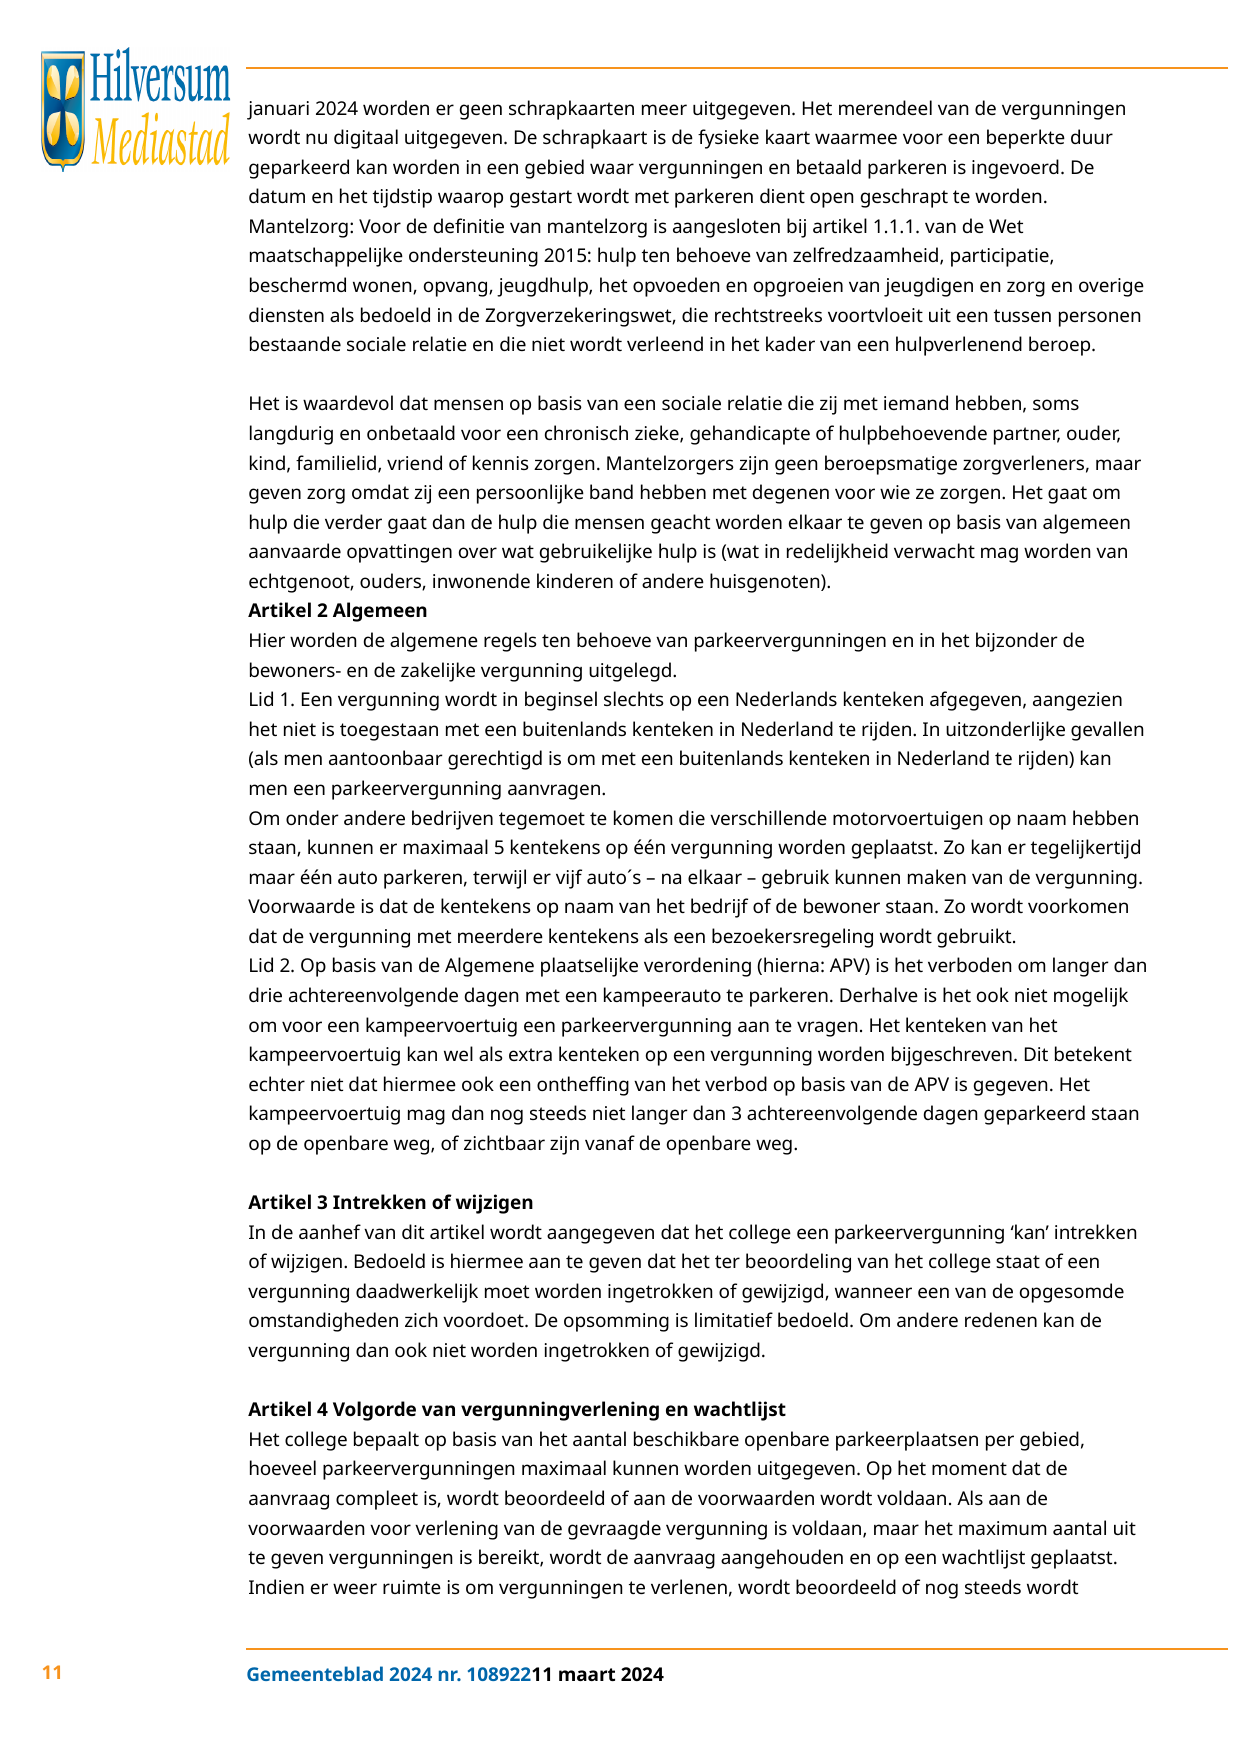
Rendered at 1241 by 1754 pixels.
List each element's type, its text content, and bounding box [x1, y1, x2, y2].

text januari 2024 worden er geen schrapkaarten meer uitgegeven. Het merendeel van de vergunningen wordt nu digitaal uitgegeven. De schrapkaart is de fysieke kaart waarmee voor een beperkte duur geparkeerd kan worden in een gebied waar vergunningen en betaald parkeren is ingevoerd. De datum en het tijdstip waarop gestart wordt met parkeren dient open geschrapt te worden. [248, 95, 1152, 209]
text Hier worden de algemene regels ten behoeve van parkeervergunningen en in het bijzonder de bewoners- en de zakelijke vergunning uitgelegd. [248, 627, 1152, 683]
picture [41, 47, 231, 172]
text In de aanhef van dit artikel wordt aangegeven dat het college een parkeervergunning ‘kan’ intrekken of wijzigen. Bedoeld is hiermee aan te geven dat het ter beoordeling van het college staat of een vergunning daadwerkelijk moet worden ingetrokken of gewijzigd, wanneer een van de opgesomde omstandigheden zich voordoet. De opsomming is limitatief bedoeld. Om andere redenen kan de vergunning dan ook niet worden ingetrokken of gewijzigd. [248, 1219, 1152, 1363]
text Lid 1. Een vergunning wordt in beginsel slechts op een Nederlands kenteken afgegeven, aangezien het niet is toegestaan met een buitenlands kenteken in Nederland te rijden. In uitzonderlijke gevallen (als men aantoonbaar gerechtigd is om met een buitenlands kenteken in Nederland te rijden) kan men een parkeervergunning aanvragen. [248, 686, 1152, 801]
text Artikel 3 Intrekken of wijzigen [248, 1189, 1152, 1215]
text Het is waardevol dat mensen op basis van een sociale relatie die zij met iemand hebben, soms langdurig en onbetaald voor een chronisch zieke, gehandicapte of hulpbehoevende partner, ouder, kind, familielid, vriend of kennis zorgen. Mantelzorgers zijn geen beroepsmatige zorgverleners, maar geven zorg omdat zij een persoonlijke band hebben met degenen voor wie ze zorgen. Het gaat om hulp die verder gaat dan de hulp die mensen geacht worden elkaar te geven op basis van algemeen aanvaarde opvattingen over wat gebruikelijke hulp is (wat in redelijkheid verwacht mag worden van echtgenoot, ouders, inwonende kinderen of andere huisgenoten). [248, 391, 1152, 594]
text Lid 2. Op basis van de Algemene plaatselijke verordening (hierna: APV) is het verboden om langer dan drie achtereenvolgende dagen met een kampeerauto te parkeren. Derhalve is het ook niet mogelijk om voor een kampeervoertuig een parkeervergunning aan te vragen. Het kenteken van het kampeervoertuig kan wel als extra kenteken op een vergunning worden bijgeschreven. Dit betekent echter niet dat hiermee ook een ontheffing van het verbod op basis van de APV is gegeven. Het kampeervoertuig mag dan nog steeds niet langer dan 3 achtereenvolgende dagen geparkeerd staan op de openbare weg, of zichtbaar zijn vanaf de openbare weg. [248, 953, 1152, 1156]
text Artikel 2 Algemeen [248, 598, 1152, 623]
text Om onder andere bedrijven tegemoet te komen die verschillende motorvoertuigen op naam hebben staan, kunnen er maximaal 5 kentekens op één vergunning worden geplaatst. Zo kan er tegelijkertijd maar één auto parkeren, terwijl er vijf auto´s – na elkaar – gebruik kunnen maken van de vergunning. Voorwaarde is dat de kentekens op naam van het bedrijf of de bewoner staan. Zo wordt voorkomen dat de vergunning met meerdere kentekens als een bezoekersregeling wordt gebruikt. [248, 805, 1152, 949]
text Mantelzorg: Voor de definitie van mantelzorg is aangesloten bij artikel 1.1.1. van de Wet maatschappelijke ondersteuning 2015: hulp ten behoeve van zelfredzaamheid, participatie, beschermd wonen, opvang, jeugdhulp, het opvoeden en opgroeien van jeugdigen en zorg en overige diensten als bedoeld in de Zorgverzekeringswet, die rechtstreeks voortvloeit uit een tussen personen bestaande sociale relatie en die niet wordt verleend in het kader van een hulpverlenend beroep. [248, 213, 1152, 357]
text Het college bepaalt op basis van het aantal beschikbare openbare parkeerplaatsen per gebied, hoeveel parkeervergunningen maximaal kunnen worden uitgegeven. Op het moment dat de aanvraag compleet is, wordt beoordeeld of aan de voorwaarden wordt voldaan. Als aan de voorwaarden voor verlening van de gevraagde vergunning is voldaan, maar het maximum aantal uit te geven vergunningen is bereikt, wordt de aanvraag aangehouden en op een wachtlijst geplaatst. Indien er weer ruimte is om vergunningen te verlenen, wordt beoordeeld of nog steeds wordt [248, 1426, 1152, 1600]
text Artikel 4 Volgorde van vergunningverlening en wachtlijst [248, 1396, 1152, 1422]
